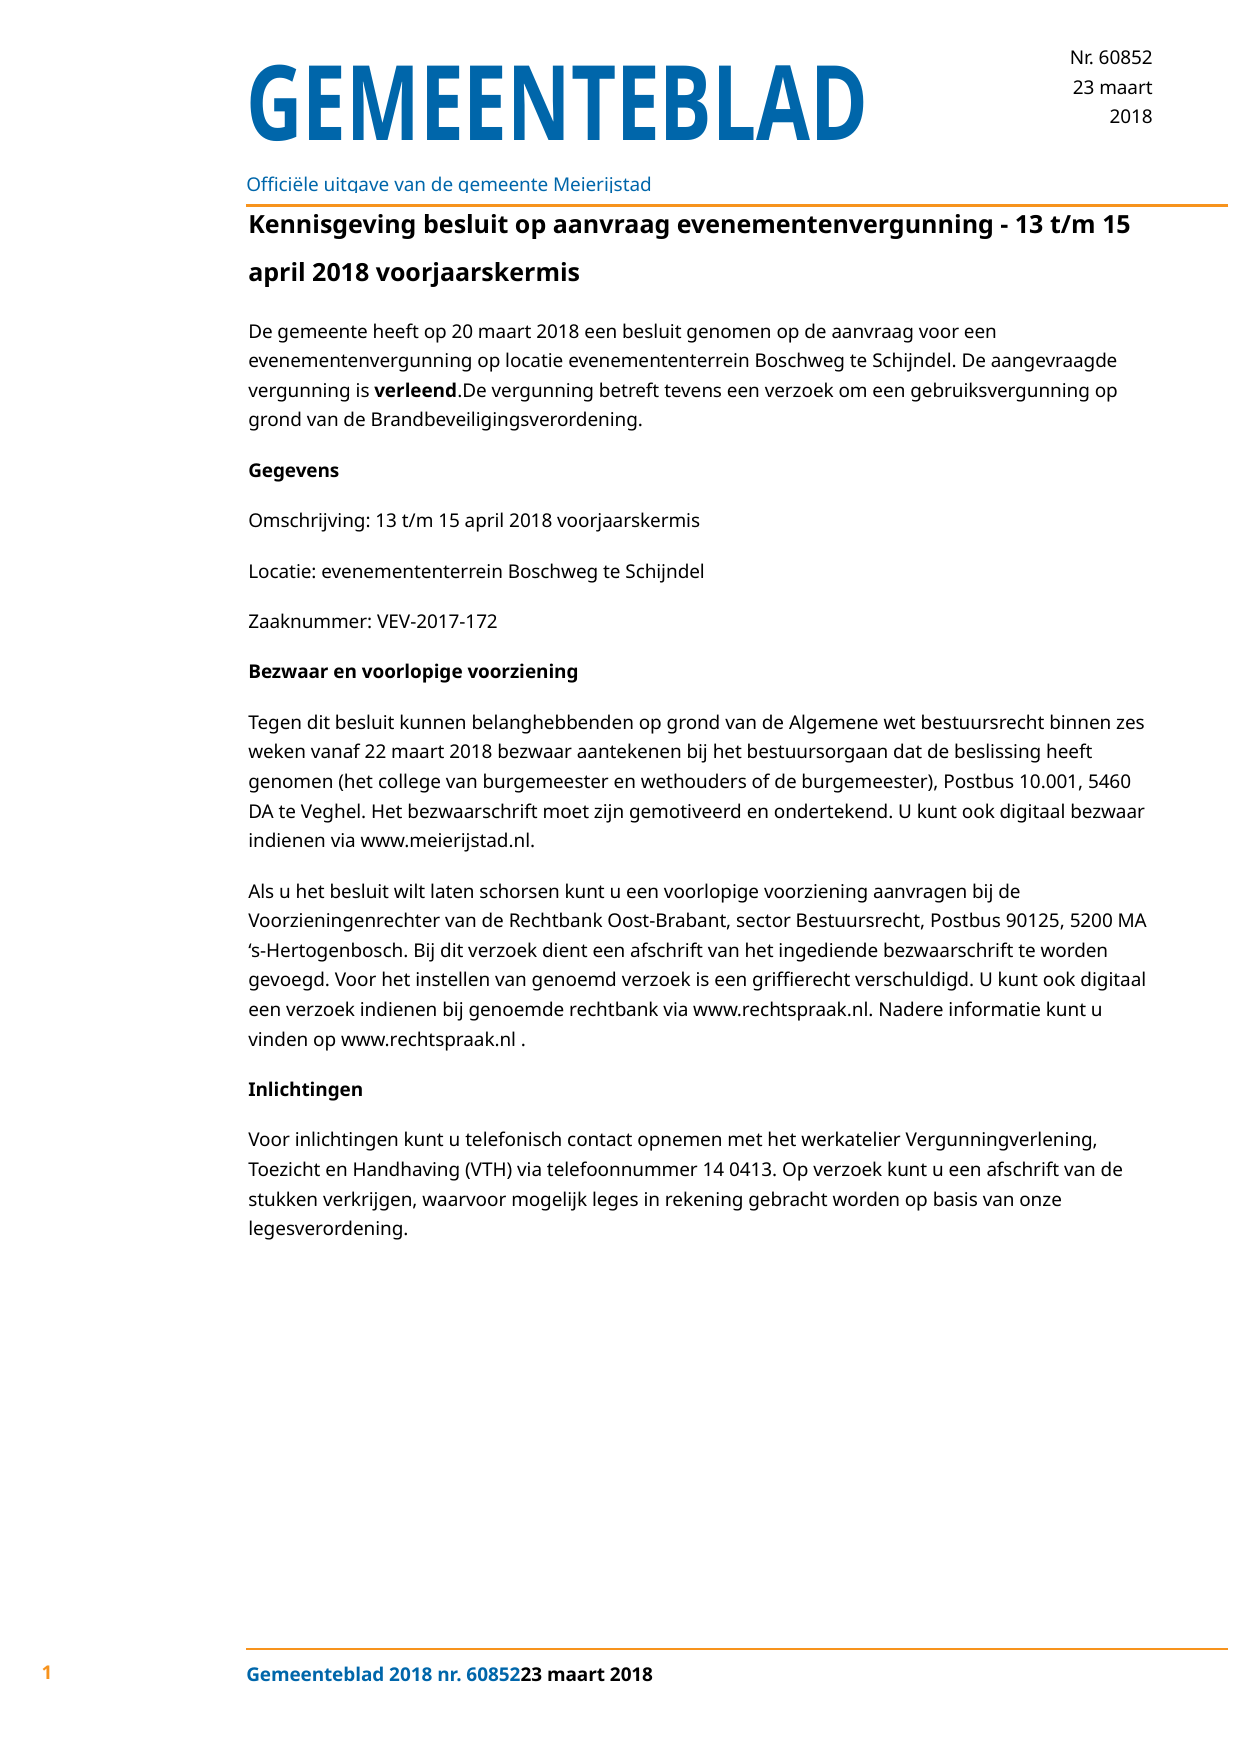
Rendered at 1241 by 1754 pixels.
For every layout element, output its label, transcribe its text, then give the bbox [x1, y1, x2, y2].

text Voor inlichtingen kunt u telefonisch contact opnemen met het werkatelier Vergunningverlening, Toezicht en Handhaving (VTH) via telefoonnummer 14 0413. Op verzoek kunt u een afschrift van de stukken verkrijgen, waarvoor mogelijk leges in rekening gebracht worden op basis van onze legesverordening. [248, 1127, 1152, 1241]
text Gegevens [248, 457, 1152, 483]
text Locatie: evenemententerrein Boschweg te Schijndel [248, 558, 1152, 584]
text Als u het besluit wilt laten schorsen kunt u een voorlopige voorziening aanvragen bij de Voorzieningenrechter van de Rechtbank Oost-Brabant, sector Bestuursrecht, Postbus 90125, 5200 MA ‘s-Hertogenbosch. Bij dit verzoek dient een afschrift van het ingediende bezwaarschrift te worden gevoegd. Voor het instellen van genoemd verzoek is een griffierecht verschuldigd. U kunt ook digitaal een verzoek indienen bij genoemde rechtbank via www.rechtspraak.nl. Nadere informatie kunt u vinden op www.rechtspraak.nl . [248, 878, 1152, 1052]
text Kennisgeving besluit op aanvraag evenementenvergunning - 13 t/m 15 april 2018 voorjaarskermis [248, 207, 1152, 288]
text De gemeente heeft op 20 maart 2018 een besluit genomen op de aanvraag voor een evenementenvergunning op locatie evenemententerrein Boschweg te Schijndel. De aangevraagde vergunning is verleend.De vergunning betreft tevens een verzoek om een gebruiksvergunning op grond van de Brandbeveiligingsverordening. [248, 318, 1152, 432]
text Bezwaar en voorlopige voorziening [248, 659, 1152, 684]
text Tegen dit besluit kunnen belanghebbenden op grond van de Algemene wet bestuursrecht binnen zes weken vanaf 22 maart 2018 bezwaar aantekenen bij het bestuursorgaan dat de beslissing heeft genomen (het college van burgemeester en wethouders of de burgemeester), Postbus 10.001, 5460 DA te Veghel. Het bezwaarschrift moet zijn gemotiveerd en ondertekend. U kunt ook digitaal bezwaar indienen via www.meierijstad.nl. [248, 709, 1152, 853]
text Zaaknummer: VEV-2017-172 [248, 608, 1152, 634]
text Omschrijving: 13 t/m 15 april 2018 voorjaarskermis [248, 507, 1152, 533]
picture [41, 47, 231, 172]
text Inlichtingen [248, 1076, 1152, 1102]
